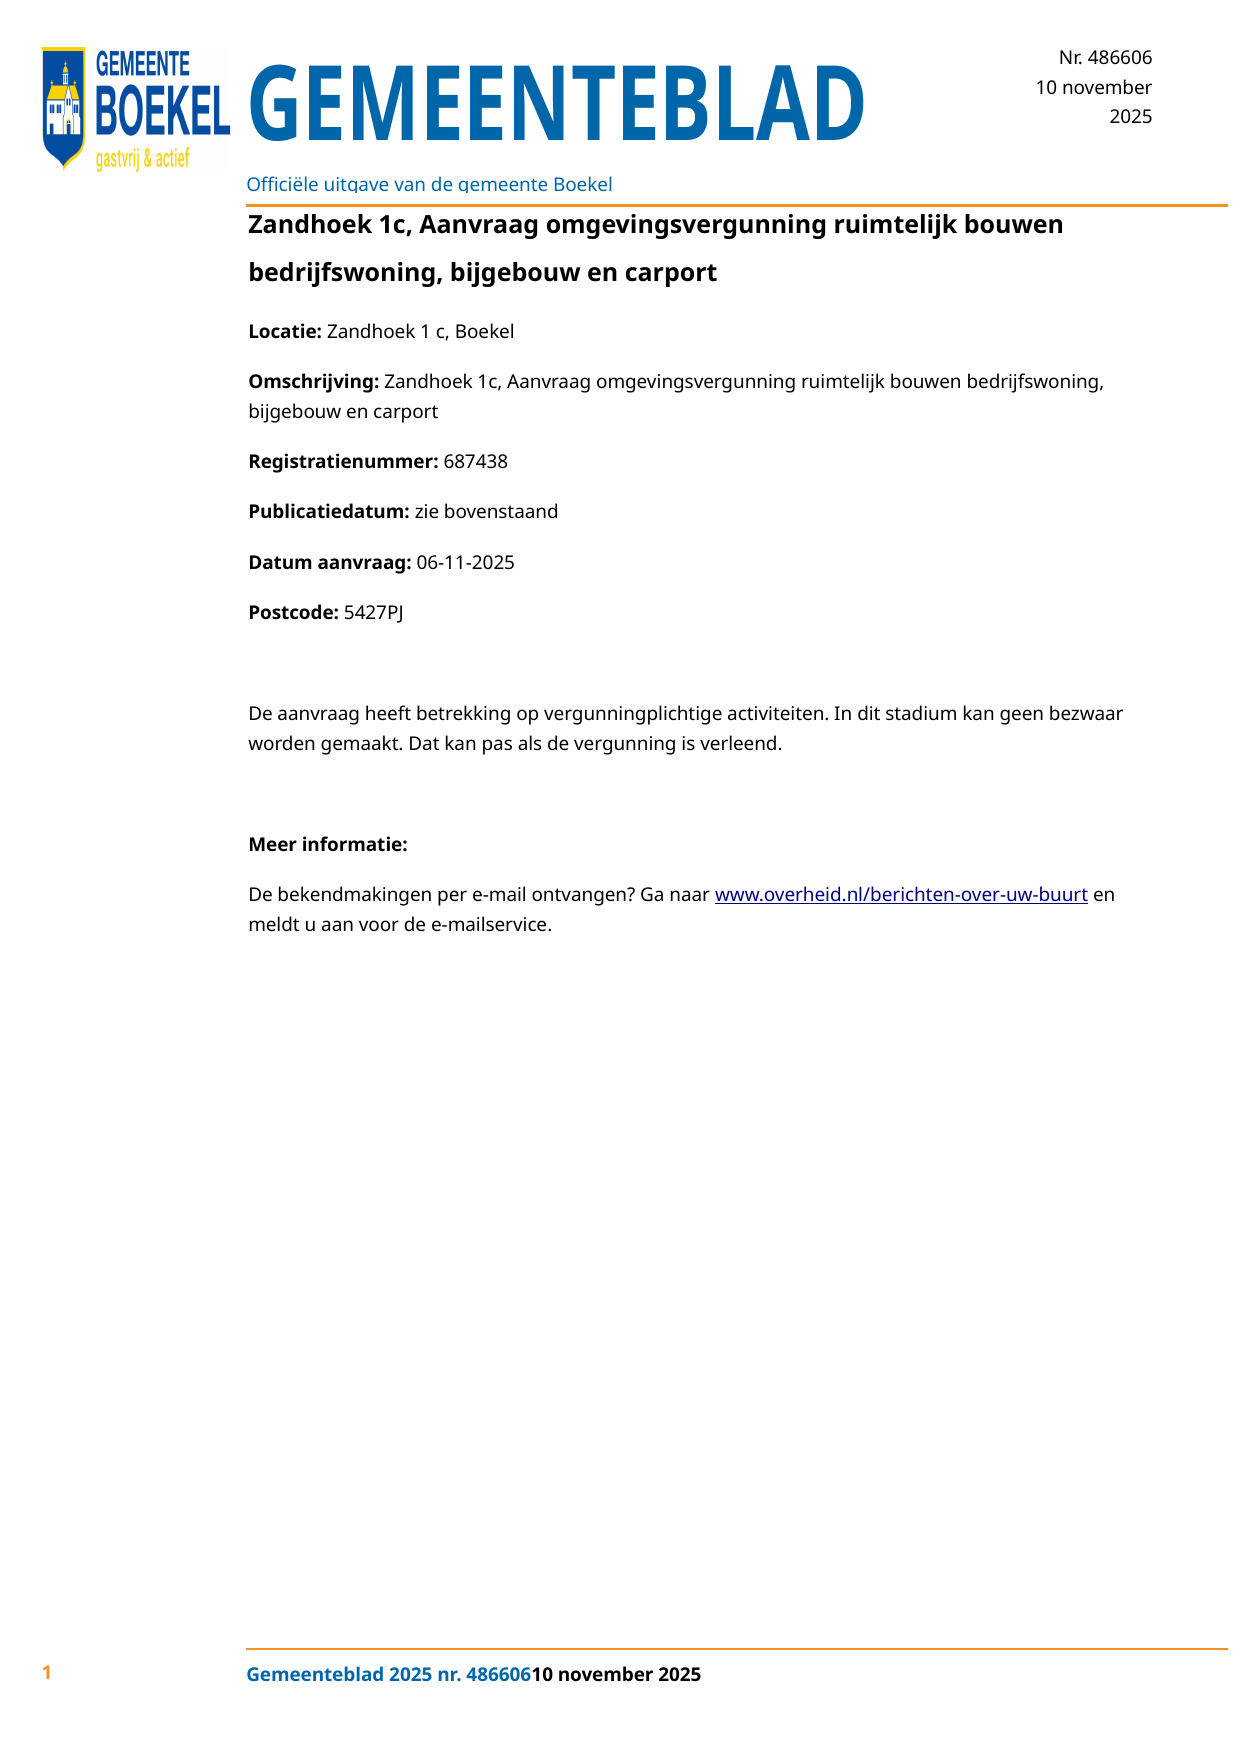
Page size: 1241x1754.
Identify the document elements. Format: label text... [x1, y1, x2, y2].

text Postcode: 5427PJ [248, 599, 1152, 625]
text Registratienummer: 687438 [248, 448, 1152, 474]
picture [41, 47, 231, 172]
text Meer informatie: [248, 831, 1152, 857]
text Omschrijving: Zandhoek 1c, Aanvraag omgevingsvergunning ruimtelijk bouwen bedrijfswoning, bijgebouw en carport [248, 368, 1152, 424]
text Datum aanvraag: 06-11-2025 [248, 549, 1152, 575]
text De bekendmakingen per e-mail ontvangen? Ga naar www.overheid.nl/berichten-over-uw-buurt en meldt u aan voor de e-mailservice. [248, 881, 1152, 937]
text Publicatiedatum: zie bovenstaand [248, 499, 1152, 524]
text Zandhoek 1c, Aanvraag omgevingsvergunning ruimtelijk bouwen bedrijfswoning, bijgebouw en carport [248, 207, 1152, 288]
text Locatie: Zandhoek 1 c, Boekel [248, 318, 1152, 344]
text De aanvraag heeft betrekking op vergunningplichtige activiteiten. In dit stadium kan geen bezwaar worden gemaakt. Dat kan pas als de vergunning is verleend. [248, 700, 1152, 756]
